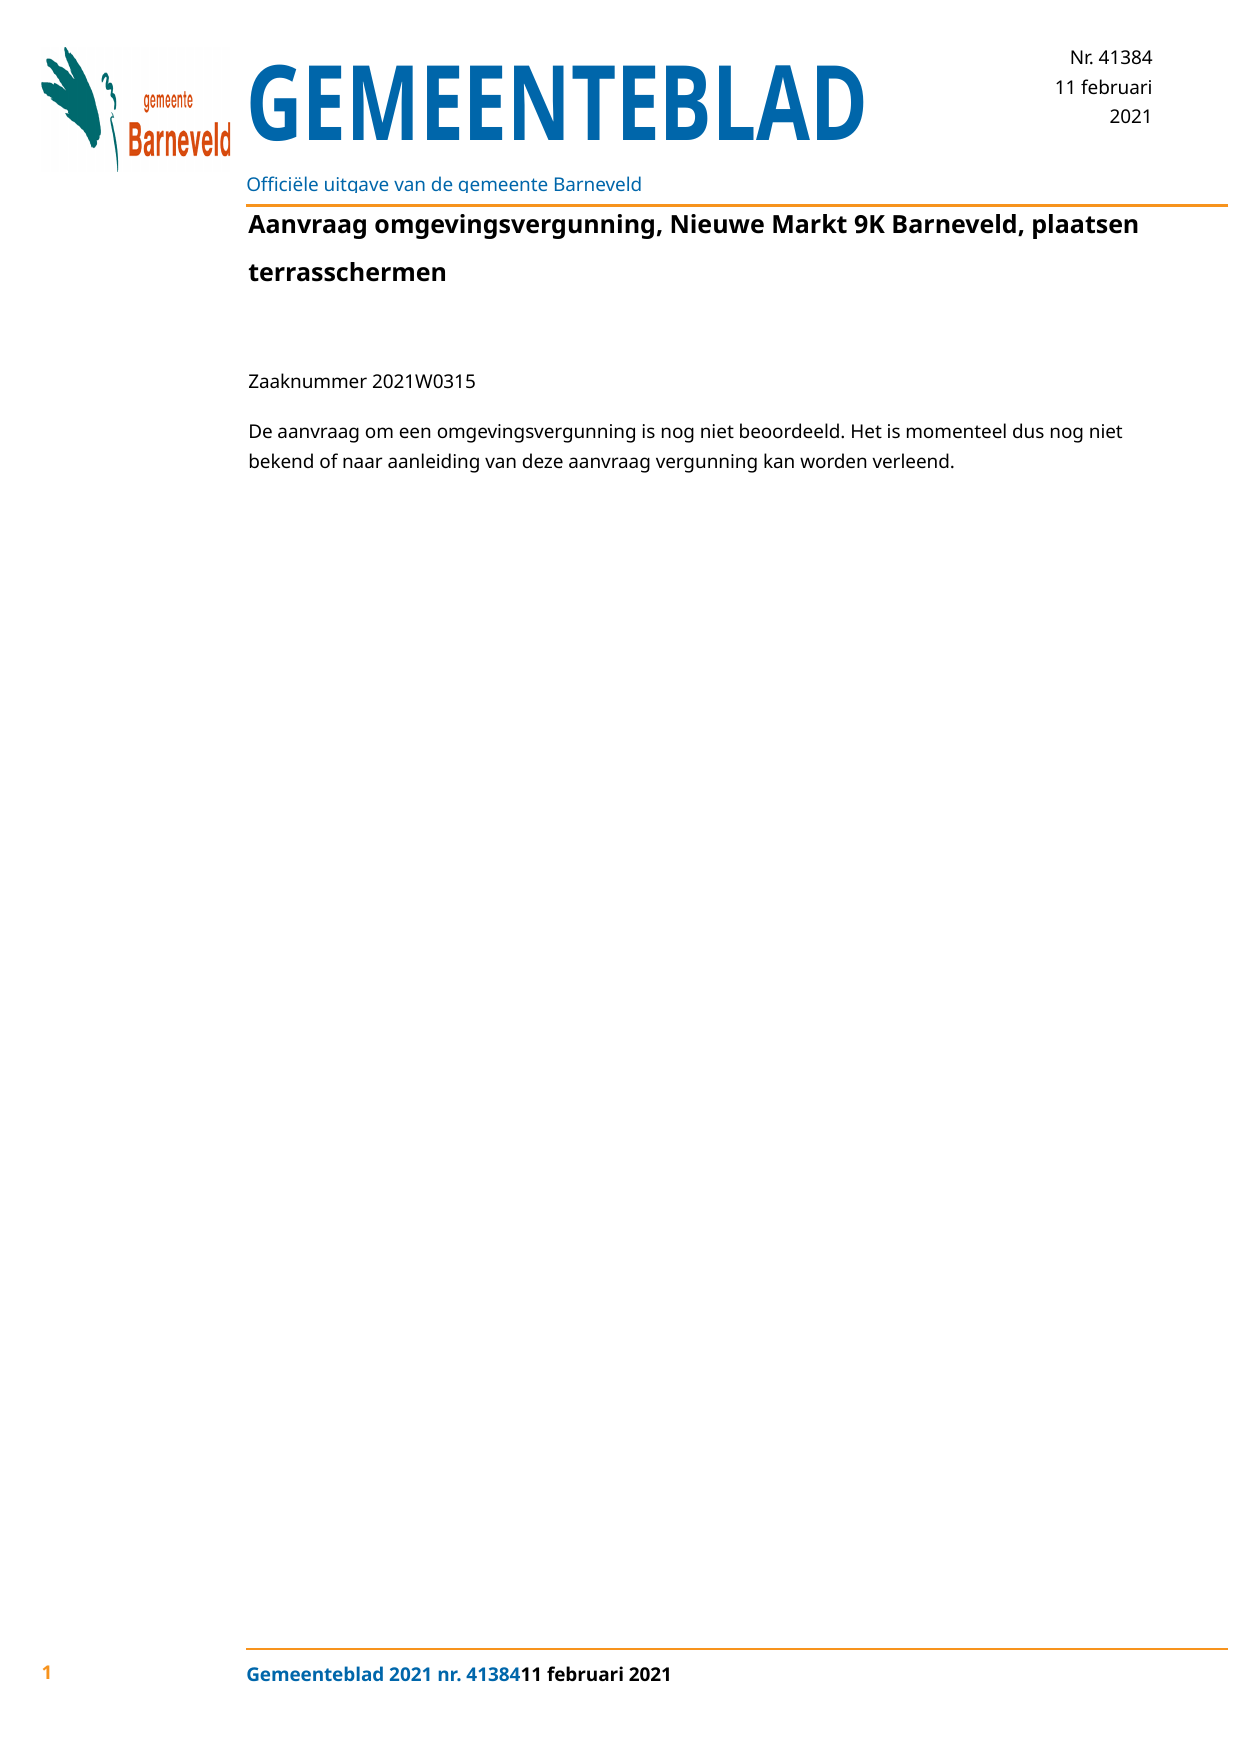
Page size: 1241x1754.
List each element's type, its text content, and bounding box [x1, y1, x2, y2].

text De aanvraag om een omgevingsvergunning is nog niet beoordeeld. Het is momenteel dus nog niet bekend of naar aanleiding van deze aanvraag vergunning kan worden verleend. [248, 419, 1152, 474]
text Zaaknummer 2021W0315 [248, 368, 1152, 394]
picture [41, 47, 231, 172]
text Aanvraag omgevingsvergunning, Nieuwe Markt 9K Barneveld, plaatsen terrasschermen [248, 207, 1152, 288]
